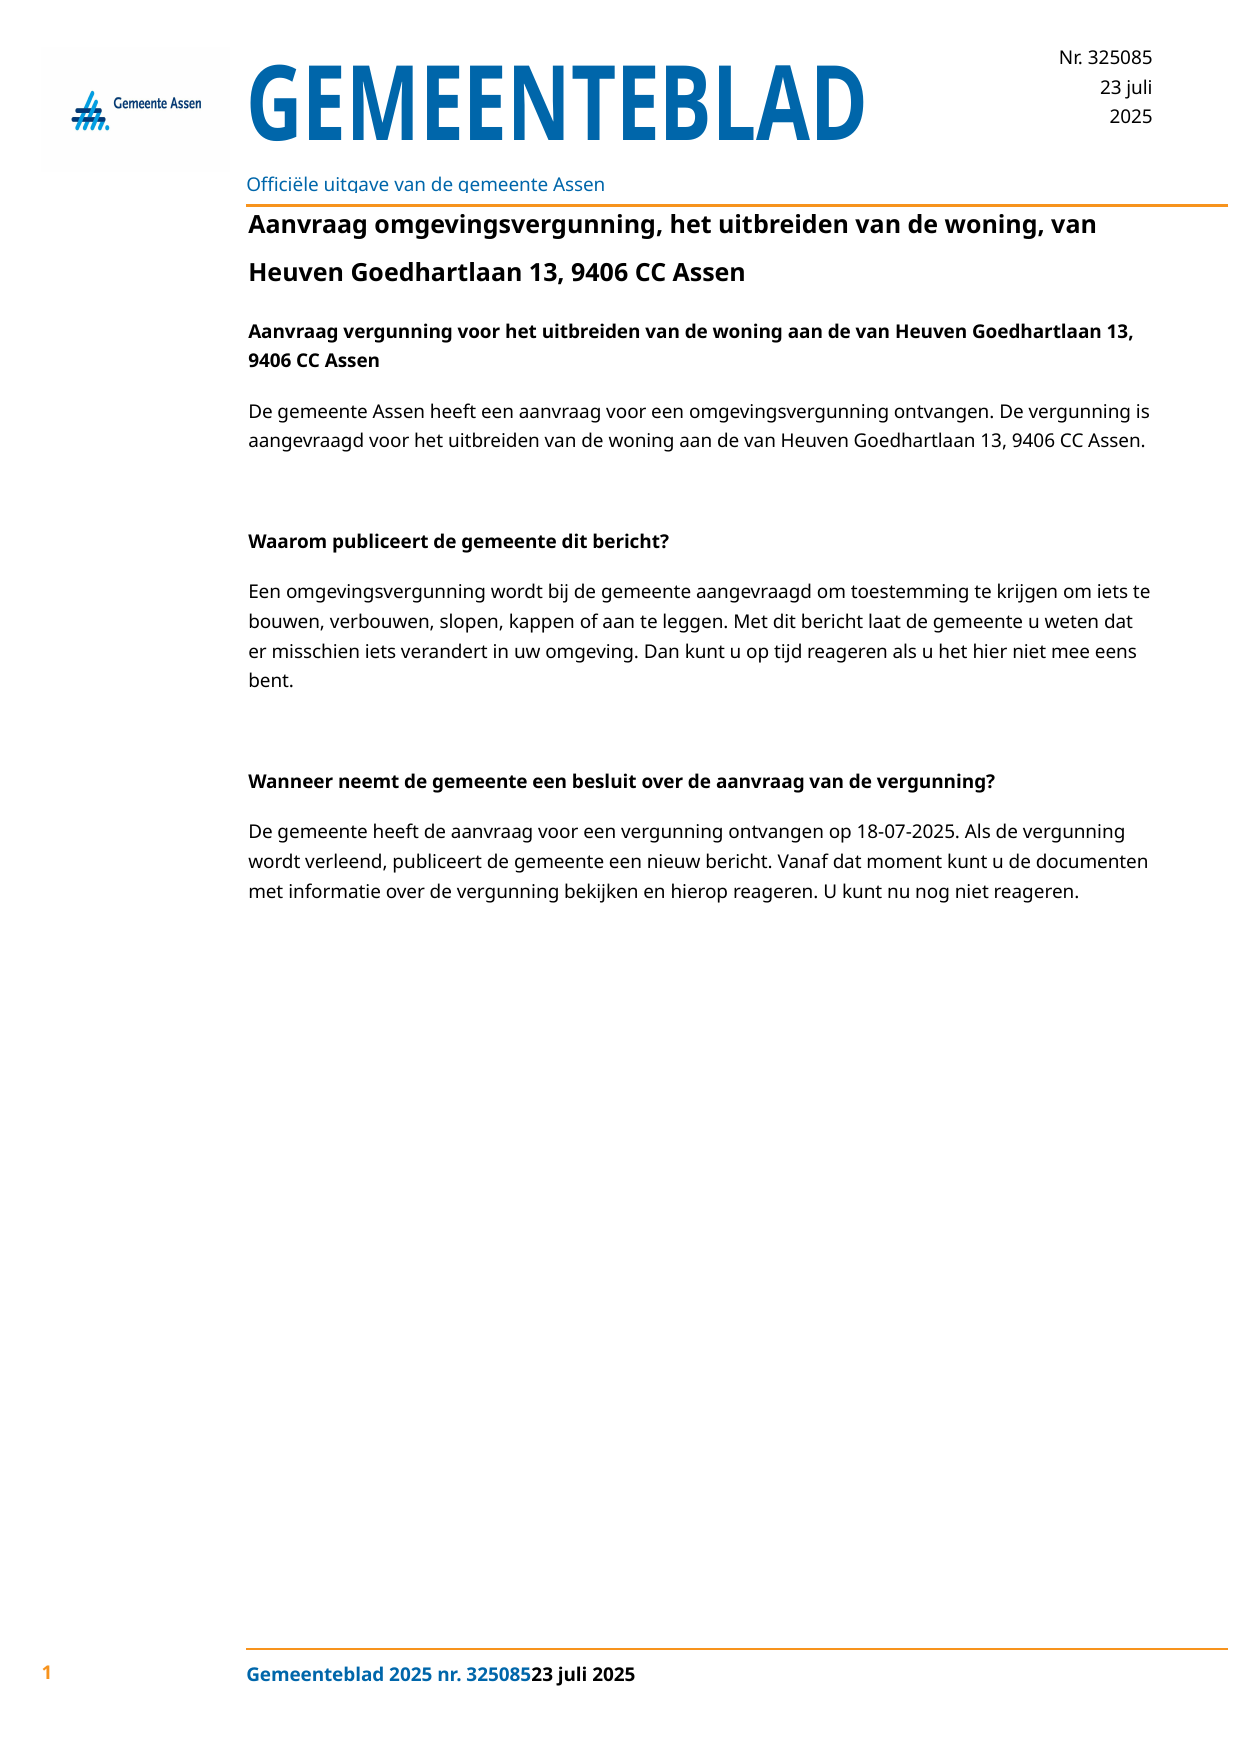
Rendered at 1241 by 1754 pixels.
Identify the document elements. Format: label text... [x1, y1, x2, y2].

text Wanneer neemt de gemeente een besluit over de aanvraag van de vergunning? [248, 768, 1152, 794]
text Waarom publiceert de gemeente dit bericht? [248, 528, 1152, 554]
text De gemeente Assen heeft een aanvraag voor een omgevingsvergunning ontvangen. De vergunning is aangevraagd voor het uitbreiden van de woning aan de van Heuven Goedhartlaan 13, 9406 CC Assen. [248, 398, 1152, 453]
text Aanvraag vergunning voor het uitbreiden van de woning aan de van Heuven Goedhartlaan 13, 9406 CC Assen [248, 318, 1152, 373]
picture [41, 47, 231, 172]
text De gemeente heeft de aanvraag voor een vergunning ontvangen op 18-07-2025. Als de vergunning wordt verleend, publiceert de gemeente een nieuw bericht. Vanaf dat moment kunt u de documenten met informatie over de vergunning bekijken en hierop reageren. U kunt nu nog niet reageren. [248, 819, 1152, 904]
text Een omgevingsvergunning wordt bij de gemeente aangevraagd om toestemming te krijgen om iets te bouwen, verbouwen, slopen, kappen of aan te leggen. Met dit bericht laat de gemeente u weten dat er misschien iets verandert in uw omgeving. Dan kunt u op tijd reageren als u het hier niet mee eens bent. [248, 579, 1152, 693]
text Aanvraag omgevingsvergunning, het uitbreiden van de woning, van Heuven Goedhartlaan 13, 9406 CC Assen [248, 207, 1152, 288]
